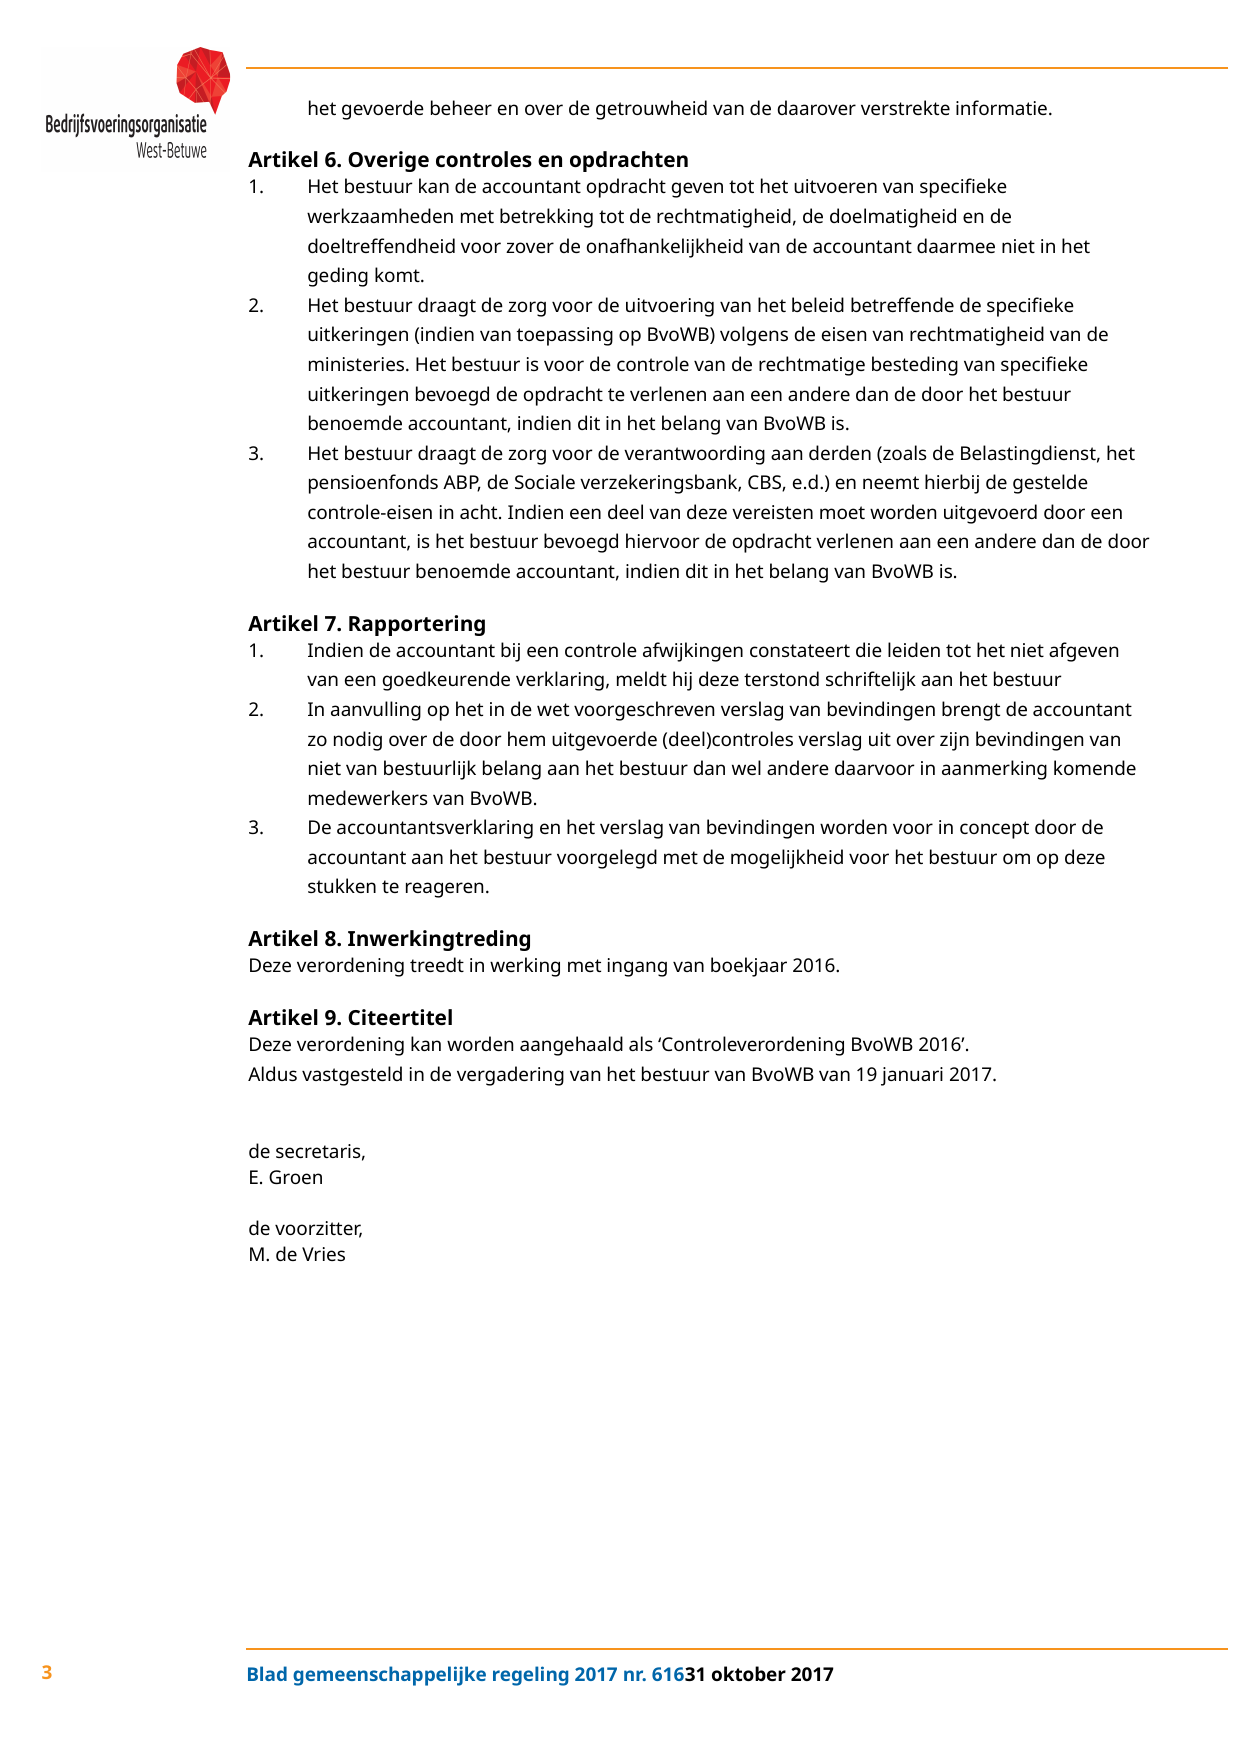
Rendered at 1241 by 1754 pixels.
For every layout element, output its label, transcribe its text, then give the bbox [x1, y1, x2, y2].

list Het bestuur draagt de zorg voor de verantwoording aan derden (zoals de Belastingdienst, het pensioenfonds ABP, de Sociale verzekeringsbank, CBS, e.d.) en neemt hierbij de gestelde controle-eisen in acht. Indien een deel van deze vereisten moet worden uitgevoerd door een accountant, is het bestuur bevoegd hiervoor de opdracht verlenen aan een andere dan de door het bestuur benoemde accountant, indien dit in het belang van BvoWB is. [248, 440, 1152, 584]
list Indien de accountant bij een controle afwijkingen constateert die leiden tot het niet afgeven van een goedkeurende verklaring, meldt hij deze terstond schriftelijk aan het bestuur [248, 637, 1152, 692]
text Deze verordening kan worden aangehaald als ‘Controleverordening BvoWB 2016’. [248, 1031, 1152, 1057]
text Deze verordening treedt in werking met ingang van boekjaar 2016. [248, 953, 1152, 978]
text M. de Vries [248, 1241, 1152, 1267]
text Aldus vastgesteld in de vergadering van het bestuur van BvoWB van 19 januari 2017. [248, 1061, 1152, 1087]
text Artikel 7. Rapportering [248, 609, 1152, 637]
list In aanvulling op het in de wet voorgeschreven verslag van bevindingen brengt de accountant zo nodig over de door hem uitgevoerde (deel)controles verslag uit over zijn bevindingen van niet van bestuurlijk belang aan het bestuur dan wel andere daarvoor in aanmerking komende medewerkers van BvoWB. [248, 696, 1152, 811]
list Het bestuur kan de accountant opdracht geven tot het uitvoeren van specifieke werkzaamheden met betrekking tot de rechtmatigheid, de doelmatigheid en de doeltreffendheid voor zover de onafhankelijkheid van de accountant daarmee niet in het geding komt. [248, 174, 1152, 288]
picture [41, 47, 231, 172]
list Het bestuur draagt de zorg voor de uitvoering van het beleid betreffende de specifieke uitkeringen (indien van toepassing op BvoWB) volgens de eisen van rechtmatigheid van de ministeries. Het bestuur is voor de controle van de rechtmatige besteding van specifieke uitkeringen bevoegd de opdracht te verlenen aan een andere dan de door het bestuur benoemde accountant, indien dit in het belang van BvoWB is. [248, 292, 1152, 436]
text de secretaris, [248, 1138, 1152, 1164]
text de voorzitter, [248, 1215, 1152, 1241]
text Artikel 9. Citeertitel [248, 1003, 1152, 1031]
list het gevoerde beheer en over de getrouwheid van de daarover verstrekte informatie. [248, 95, 1152, 121]
list De accountantsverklaring en het verslag van bevindingen worden voor in concept door de accountant aan het bestuur voorgelegd met de mogelijkheid voor het bestuur om op deze stukken te reageren. [248, 814, 1152, 899]
text Artikel 8. Inwerkingtreding [248, 924, 1152, 953]
text E. Groen [248, 1164, 1152, 1190]
text Artikel 6. Overige controles en opdrachten [248, 145, 1152, 174]
